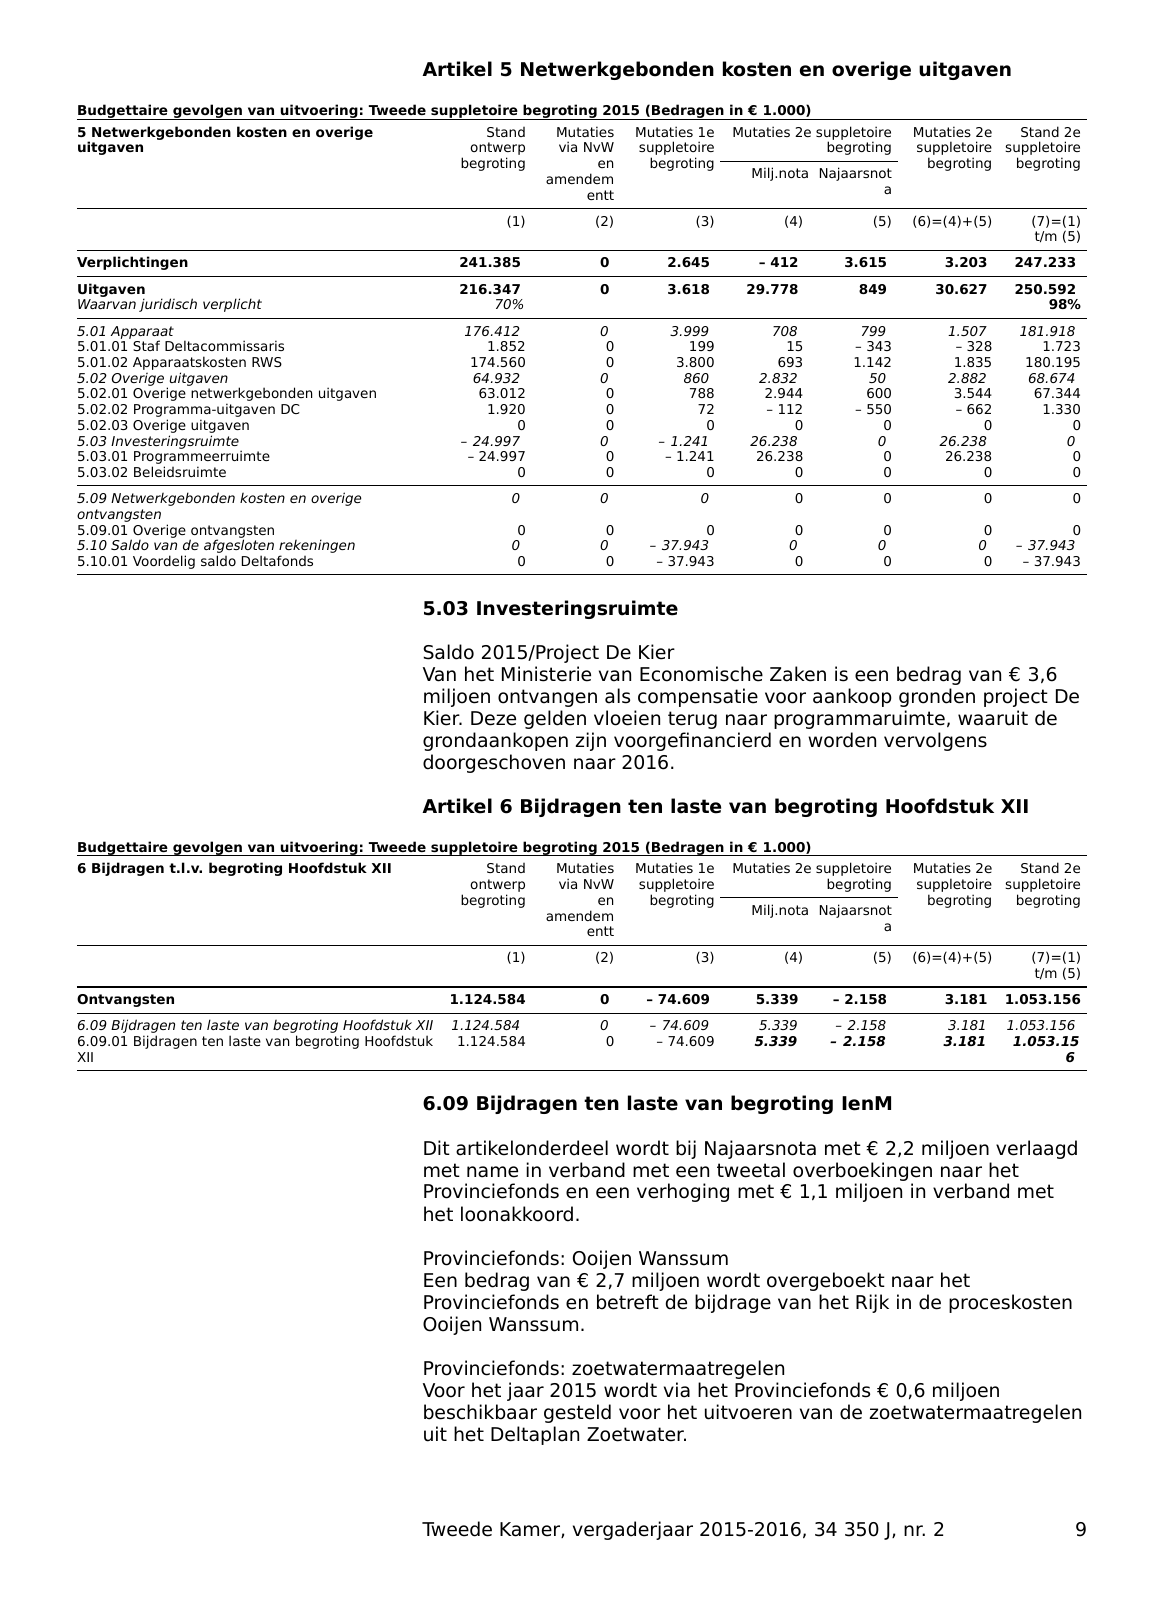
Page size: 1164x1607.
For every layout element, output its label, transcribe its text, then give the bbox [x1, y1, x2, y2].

table_cell 5.09.01 Overige ontvangsten [77, 523, 443, 538]
table_cell – 112 [720, 402, 809, 418]
table_cell (3) [620, 946, 720, 986]
table_cell 64.932 [443, 371, 531, 386]
table_cell 5.03 Investeringsruimte [77, 434, 443, 449]
table_cell 3.181 [898, 988, 998, 1012]
table_cell (1) [443, 209, 531, 249]
table_cell 0 [720, 465, 809, 485]
table_cell 0 [720, 523, 809, 538]
table_cell 5.339 [720, 1014, 809, 1034]
table_cell – 24.997 [443, 449, 531, 465]
table_cell 0 [809, 434, 898, 449]
table_cell 0 [720, 554, 809, 574]
table_cell 0 [620, 465, 720, 485]
subtitle 6.09 Bijdragen ten laste van begroting IenM [422, 1093, 1087, 1115]
table_cell 0 [809, 523, 898, 538]
table_cell 0 [898, 486, 998, 522]
table_cell 0 [443, 538, 531, 554]
table_cell 0 [443, 465, 531, 485]
table_cell 3.800 [620, 355, 720, 371]
table_cell 0 [531, 355, 620, 371]
table_cell 0 [898, 523, 998, 538]
table_cell 849 [809, 277, 898, 297]
table_cell (4) [720, 209, 809, 249]
table_cell 1.142 [809, 355, 898, 371]
table_cell Ontvangsten [77, 988, 443, 1012]
table_cell 63.012 [443, 386, 531, 402]
table_cell 600 [809, 386, 898, 402]
table_cell – 37.943 [998, 554, 1087, 574]
table_cell [77, 209, 443, 249]
table_cell 26.238 [720, 449, 809, 465]
table_cell (7)=(1) t/m (5) [998, 946, 1087, 986]
table_cell 799 [809, 319, 898, 339]
table_cell Mutaties 1e suppletoire begroting [620, 120, 720, 208]
table_cell Mutaties 2e suppletoire begroting [898, 856, 998, 944]
table_cell 0 [898, 554, 998, 574]
table_cell 6.09.01 Bijdragen ten laste van begroting Hoofdstuk XII [77, 1034, 443, 1070]
table_cell Stand 2e suppletoire begroting [998, 856, 1087, 944]
table_cell 788 [620, 386, 720, 402]
table_cell 199 [620, 339, 720, 355]
table_cell 0 [809, 418, 898, 433]
table_cell 0 [998, 449, 1087, 465]
table_cell Mutaties 2e suppletoire begroting [720, 856, 898, 897]
table_cell Mutaties via NvW en amendementt [531, 120, 620, 208]
table_cell – 37.943 [998, 538, 1087, 554]
table_cell 5.339 [720, 988, 809, 1012]
table_cell 250.592 [998, 277, 1087, 297]
text Saldo 2015/Project De Kier [422, 642, 1087, 664]
table_cell 0 [531, 1034, 620, 1070]
subtitle Artikel 5 Netwerkgebonden kosten en overige uitgaven [422, 59, 1087, 81]
table_cell 0 [531, 486, 620, 522]
table_cell 0 [531, 523, 620, 538]
table_cell 5.10.01 Voordelig saldo Deltafonds [77, 554, 443, 574]
table_cell 1.852 [443, 339, 531, 355]
table_cell 2.832 [720, 371, 809, 386]
table_cell Stand 2e suppletoire begroting [998, 120, 1087, 208]
table_cell [531, 297, 620, 318]
table_cell 0 [620, 418, 720, 433]
table_cell 0 [809, 486, 898, 522]
table_cell Mutaties 2e suppletoire begroting [720, 120, 898, 161]
table_cell 1.053.156 [998, 1014, 1087, 1034]
table_cell 0 [531, 339, 620, 355]
table_cell 0 [720, 538, 809, 554]
table_cell 70% [443, 297, 531, 318]
table_cell 0 [998, 523, 1087, 538]
table_cell 0 [531, 251, 620, 276]
table_cell Stand ontwerp begroting [443, 856, 531, 944]
table_cell [809, 297, 898, 318]
table_cell 1.723 [998, 339, 1087, 355]
table_cell 30.627 [898, 277, 998, 297]
table_cell 0 [720, 418, 809, 433]
table_cell (2) [531, 946, 620, 986]
table_cell Uitgaven [77, 277, 443, 297]
table_cell 2.882 [898, 371, 998, 386]
table_cell 247.233 [998, 251, 1087, 276]
table_cell 26.238 [898, 434, 998, 449]
table_cell Najaarsnota [809, 898, 898, 944]
table_cell – 2.158 [809, 1014, 898, 1034]
table_cell 0 [809, 538, 898, 554]
table_cell – 412 [720, 251, 809, 276]
table_cell 3.618 [620, 277, 720, 297]
table_cell 1.053.156 [998, 1034, 1087, 1070]
table_cell 0 [531, 465, 620, 485]
table_cell – 343 [809, 339, 898, 355]
table_cell 1.124.584 [443, 988, 531, 1012]
table_cell 1.330 [998, 402, 1087, 418]
table_cell 3.615 [809, 251, 898, 276]
table_cell Milj.nota [720, 898, 809, 944]
table_cell (5) [809, 946, 898, 986]
table_cell 216.347 [443, 277, 531, 297]
table_cell – 2.158 [809, 1034, 898, 1070]
table_cell 0 [809, 449, 898, 465]
table_cell 860 [620, 371, 720, 386]
table_cell 1.053.156 [998, 988, 1087, 1012]
table_cell 0 [443, 486, 531, 522]
table_cell 72 [620, 402, 720, 418]
table_cell 5.02 Overige uitgaven [77, 371, 443, 386]
text Van het Ministerie van Economische Zaken is een bedrag van € 3,6 miljoen ontvangen als compensatie voor aankoop gronden project De Kier. Deze gelden vloeien terug naar programmaruimte, waaruit de grondaankopen zijn voorgefinancierd en worden vervolgens doorgeschoven naar 2016. [422, 664, 1087, 774]
table_cell 0 [531, 538, 620, 554]
text Voor het jaar 2015 wordt via het Provinciefonds € 0,6 miljoen beschikbaar gesteld voor het uitvoeren van de zoetwatermaatregelen uit het Deltaplan Zoetwater. [422, 1380, 1087, 1446]
table_cell 3.181 [898, 1034, 998, 1070]
table_cell (6)=(4)+(5) [898, 946, 998, 986]
table_cell 0 [531, 449, 620, 465]
table_cell 1.920 [443, 402, 531, 418]
table_cell 0 [531, 554, 620, 574]
table_cell 26.238 [898, 449, 998, 465]
table_cell 0 [809, 465, 898, 485]
table_cell 0 [443, 523, 531, 538]
table_cell 0 [898, 465, 998, 485]
table_cell 0 [898, 538, 998, 554]
table_cell 3.181 [898, 1014, 998, 1034]
table_cell (4) [720, 946, 809, 986]
table_cell 5.339 [720, 1034, 809, 1070]
table_cell 0 [443, 418, 531, 433]
table_cell 5.02.02 Programma-uitgaven DC [77, 402, 443, 418]
table_cell 15 [720, 339, 809, 355]
subtitle Artikel 6 Bijdragen ten laste van begroting Hoofdstuk XII [422, 796, 1087, 818]
table_header Budgettaire gevolgen van uitvoering: Tweede suppletoire begroting 2015 (Bedragen in € 1.000) [77, 840, 1087, 855]
table_cell 5.01.01 Staf Deltacommissaris [77, 339, 443, 355]
table_cell Stand ontwerp begroting [443, 120, 531, 208]
table_cell [898, 297, 998, 318]
table_cell 98% [998, 297, 1087, 318]
table_cell 3.544 [898, 386, 998, 402]
table_cell 5.01 Apparaat [77, 319, 443, 339]
table_cell 2.645 [620, 251, 720, 276]
table_cell 0 [898, 418, 998, 433]
table_cell 0 [998, 486, 1087, 522]
table_cell – 2.158 [809, 988, 898, 1012]
table_cell 5.02.03 Overige uitgaven [77, 418, 443, 433]
table_cell 0 [809, 554, 898, 574]
table_cell 5.09 Netwerkgebonden kosten en overige ontvangsten [77, 486, 443, 522]
subtitle 5.03 Investeringsruimte [422, 598, 1087, 619]
table_cell 0 [998, 418, 1087, 433]
table_cell (3) [620, 209, 720, 249]
table_cell 1.124.584 [443, 1034, 531, 1070]
table_cell 0 [531, 402, 620, 418]
table_cell 0 [998, 465, 1087, 485]
table_cell 26.238 [720, 434, 809, 449]
table_cell 0 [531, 277, 620, 297]
table_cell Mutaties 2e suppletoire begroting [898, 120, 998, 208]
table_cell 0 [531, 386, 620, 402]
table_cell 68.674 [998, 371, 1087, 386]
table_cell – 662 [898, 402, 998, 418]
table_cell – 74.609 [620, 988, 720, 1012]
table_cell 6 Bijdragen t.l.v. begroting Hoofdstuk XII [77, 856, 443, 944]
table_cell 3.203 [898, 251, 998, 276]
table_cell 241.385 [443, 251, 531, 276]
table_cell 3.999 [620, 319, 720, 339]
table_cell 2.944 [720, 386, 809, 402]
table_cell 181.918 [998, 319, 1087, 339]
table_cell 693 [720, 355, 809, 371]
table_cell 708 [720, 319, 809, 339]
table_cell – 74.609 [620, 1014, 720, 1034]
table_cell Mutaties 1e suppletoire begroting [620, 856, 720, 944]
table_cell – 24.997 [443, 434, 531, 449]
table_cell (6)=(4)+(5) [898, 209, 998, 249]
table_cell 0 [531, 988, 620, 1012]
table_cell 29.778 [720, 277, 809, 297]
table_cell 6.09 Bijdragen ten laste van begroting Hoofdstuk XII [77, 1014, 443, 1034]
table_cell – 328 [898, 339, 998, 355]
text Provinciefonds: Ooijen Wanssum [422, 1248, 1087, 1269]
table_cell 176.412 [443, 319, 531, 339]
table_header Budgettaire gevolgen van uitvoering: Tweede suppletoire begroting 2015 (Bedragen in € 1.000) [77, 103, 1087, 119]
table_cell Mutaties via NvW en amendementt [531, 856, 620, 944]
table_cell 0 [531, 1014, 620, 1034]
table_cell [620, 297, 720, 318]
table_cell 1.835 [898, 355, 998, 371]
table_cell 5.03.01 Programmeerruimte [77, 449, 443, 465]
table_cell – 1.241 [620, 449, 720, 465]
table_cell 50 [809, 371, 898, 386]
table_cell (5) [809, 209, 898, 249]
table_cell – 37.943 [620, 538, 720, 554]
table_cell Milj.nota [720, 162, 809, 208]
table_cell (2) [531, 209, 620, 249]
table_cell (1) [443, 946, 531, 986]
table_cell 5.01.02 Apparaatskosten RWS [77, 355, 443, 371]
table_cell 0 [620, 523, 720, 538]
table_cell 0 [720, 486, 809, 522]
table_cell 5.10 Saldo van de afgesloten rekeningen [77, 538, 443, 554]
table_cell 0 [531, 371, 620, 386]
table_cell 67.344 [998, 386, 1087, 402]
table_cell [77, 946, 443, 986]
table_cell Verplichtingen [77, 251, 443, 276]
table_cell 0 [531, 434, 620, 449]
table_cell 0 [620, 486, 720, 522]
table_cell 0 [443, 554, 531, 574]
table_cell 5.02.01 Overige netwerkgebonden uitgaven [77, 386, 443, 402]
table_cell – 37.943 [620, 554, 720, 574]
table_cell Waarvan juridisch verplicht [77, 297, 443, 318]
table_cell 1.507 [898, 319, 998, 339]
text Dit artikelonderdeel wordt bij Najaarsnota met € 2,2 miljoen verlaagd met name in verband met een tweetal overboekingen naar het Provinciefonds en een verhoging met € 1,1 miljoen in verband met het loonakkoord. [422, 1137, 1087, 1225]
text Een bedrag van € 2,7 miljoen wordt overgeboekt naar het Provinciefonds en betreft de bijdrage van het Rijk in de proceskosten Ooijen Wanssum. [422, 1269, 1087, 1336]
table_cell – 74.609 [620, 1034, 720, 1070]
table_cell 5 Netwerkgebonden kosten en overige uitgaven [77, 120, 443, 208]
table_cell 0 [531, 418, 620, 433]
table_cell – 550 [809, 402, 898, 418]
text Provinciefonds: zoetwatermaatregelen [422, 1358, 1087, 1380]
table_cell 174.560 [443, 355, 531, 371]
table_cell (7)=(1) t/m (5) [998, 209, 1087, 249]
table_cell 180.195 [998, 355, 1087, 371]
table_cell 5.03.02 Beleidsruimte [77, 465, 443, 485]
table_cell [720, 297, 809, 318]
table_cell 1.124.584 [443, 1014, 531, 1034]
table_cell – 1.241 [620, 434, 720, 449]
table_cell Najaarsnota [809, 162, 898, 208]
table_cell 0 [998, 434, 1087, 449]
table_cell 0 [531, 319, 620, 339]
